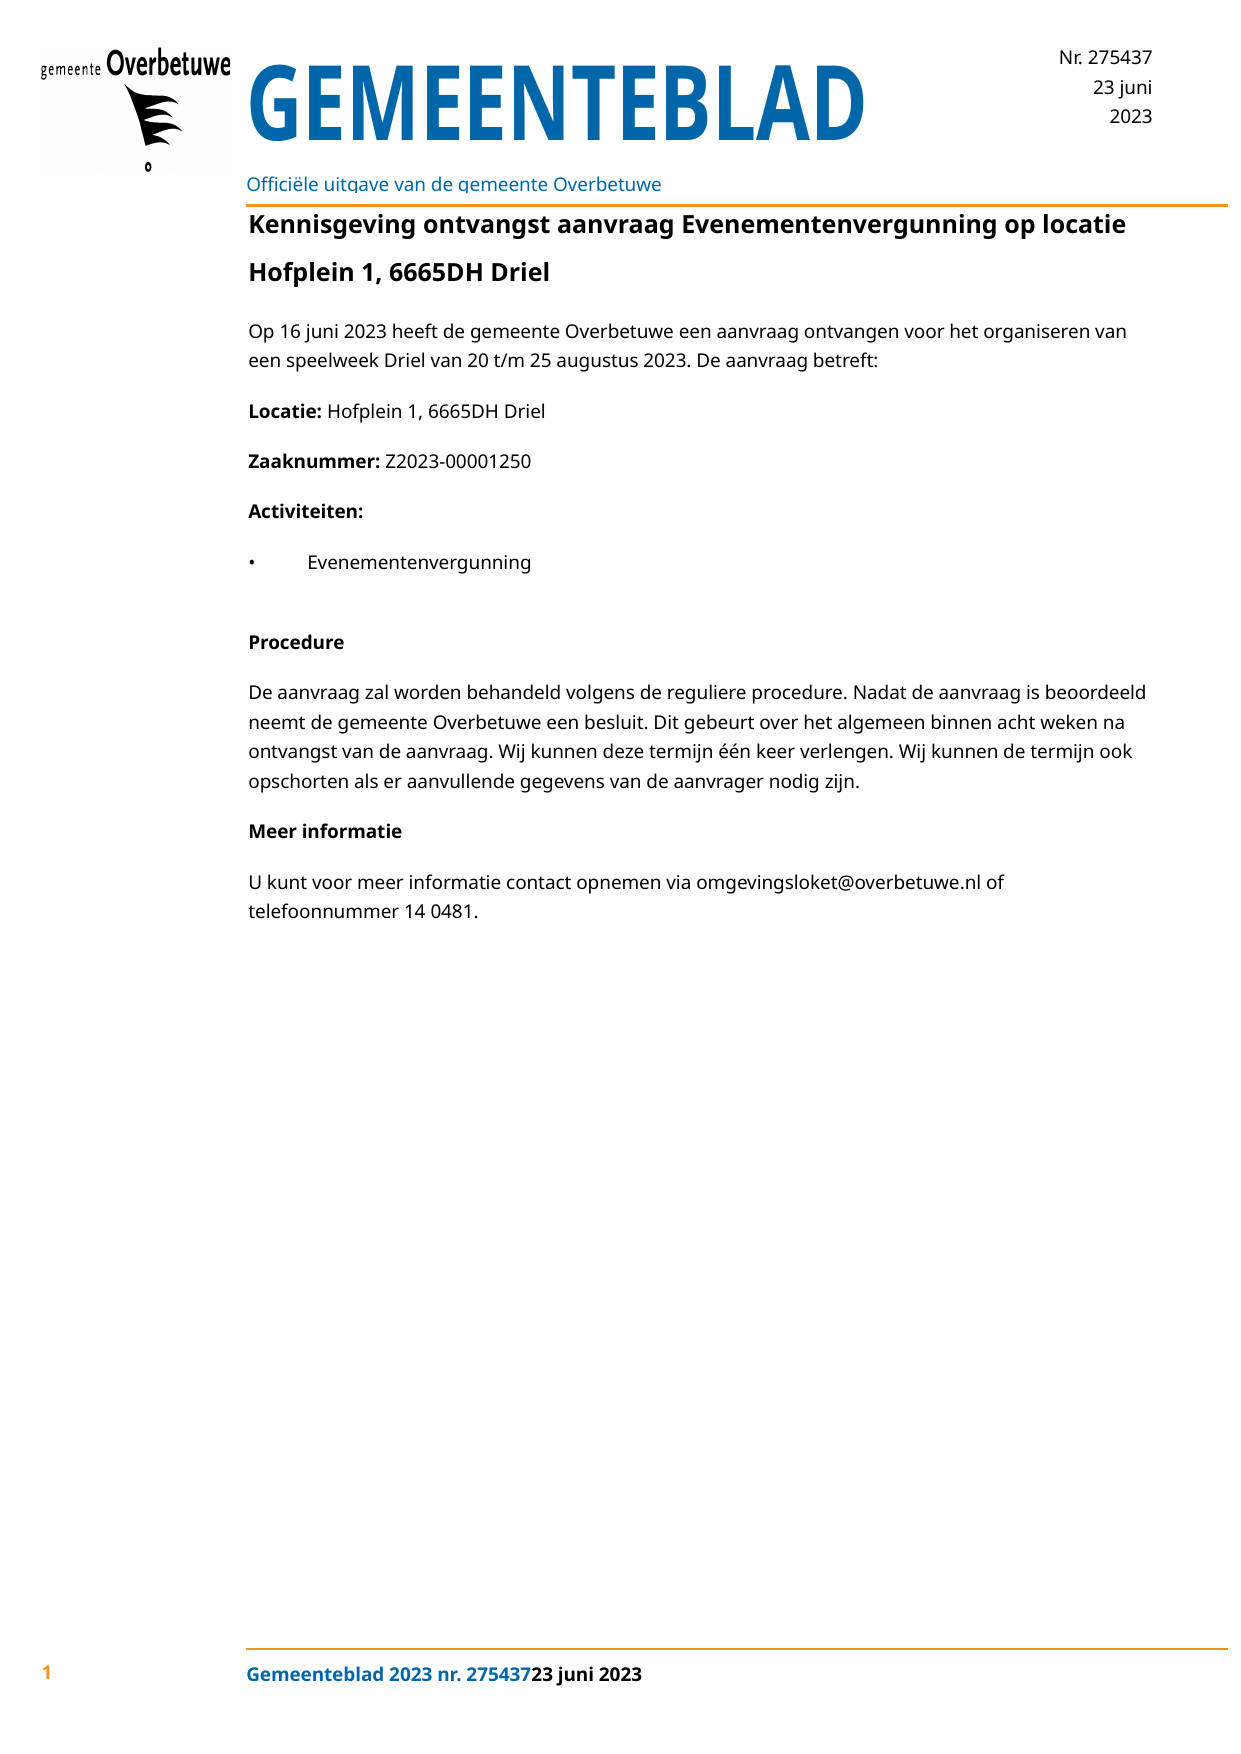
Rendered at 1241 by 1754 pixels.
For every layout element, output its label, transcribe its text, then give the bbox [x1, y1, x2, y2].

text Op 16 juni 2023 heeft de gemeente Overbetuwe een aanvraag ontvangen voor het organiseren van een speelweek Driel van 20 t/m 25 augustus 2023. De aanvraag betreft: [248, 318, 1152, 373]
text Locatie: Hofplein 1, 6665DH Driel [248, 398, 1152, 424]
text Meer informatie [248, 819, 1152, 844]
text Procedure [248, 629, 1152, 655]
list Evenementenvergunning [248, 549, 1152, 575]
text Kennisgeving ontvangst aanvraag Evenementenvergunning op locatie Hofplein 1, 6665DH Driel [248, 207, 1152, 288]
picture [41, 47, 231, 172]
text U kunt voor meer informatie contact opnemen via omgevingsloket@overbetuwe.nl of telefoonnummer 14 0481. [248, 869, 1152, 924]
text Activiteiten: [248, 499, 1152, 524]
text Zaaknummer: Z2023-00001250 [248, 448, 1152, 474]
text De aanvraag zal worden behandeld volgens de reguliere procedure. Nadat de aanvraag is beoordeeld neemt de gemeente Overbetuwe een besluit. Dit gebeurt over het algemeen binnen acht weken na ontvangst van de aanvraag. Wij kunnen deze termijn één keer verlengen. Wij kunnen de termijn ook opschorten als er aanvullende gegevens van de aanvrager nodig zijn. [248, 679, 1152, 794]
